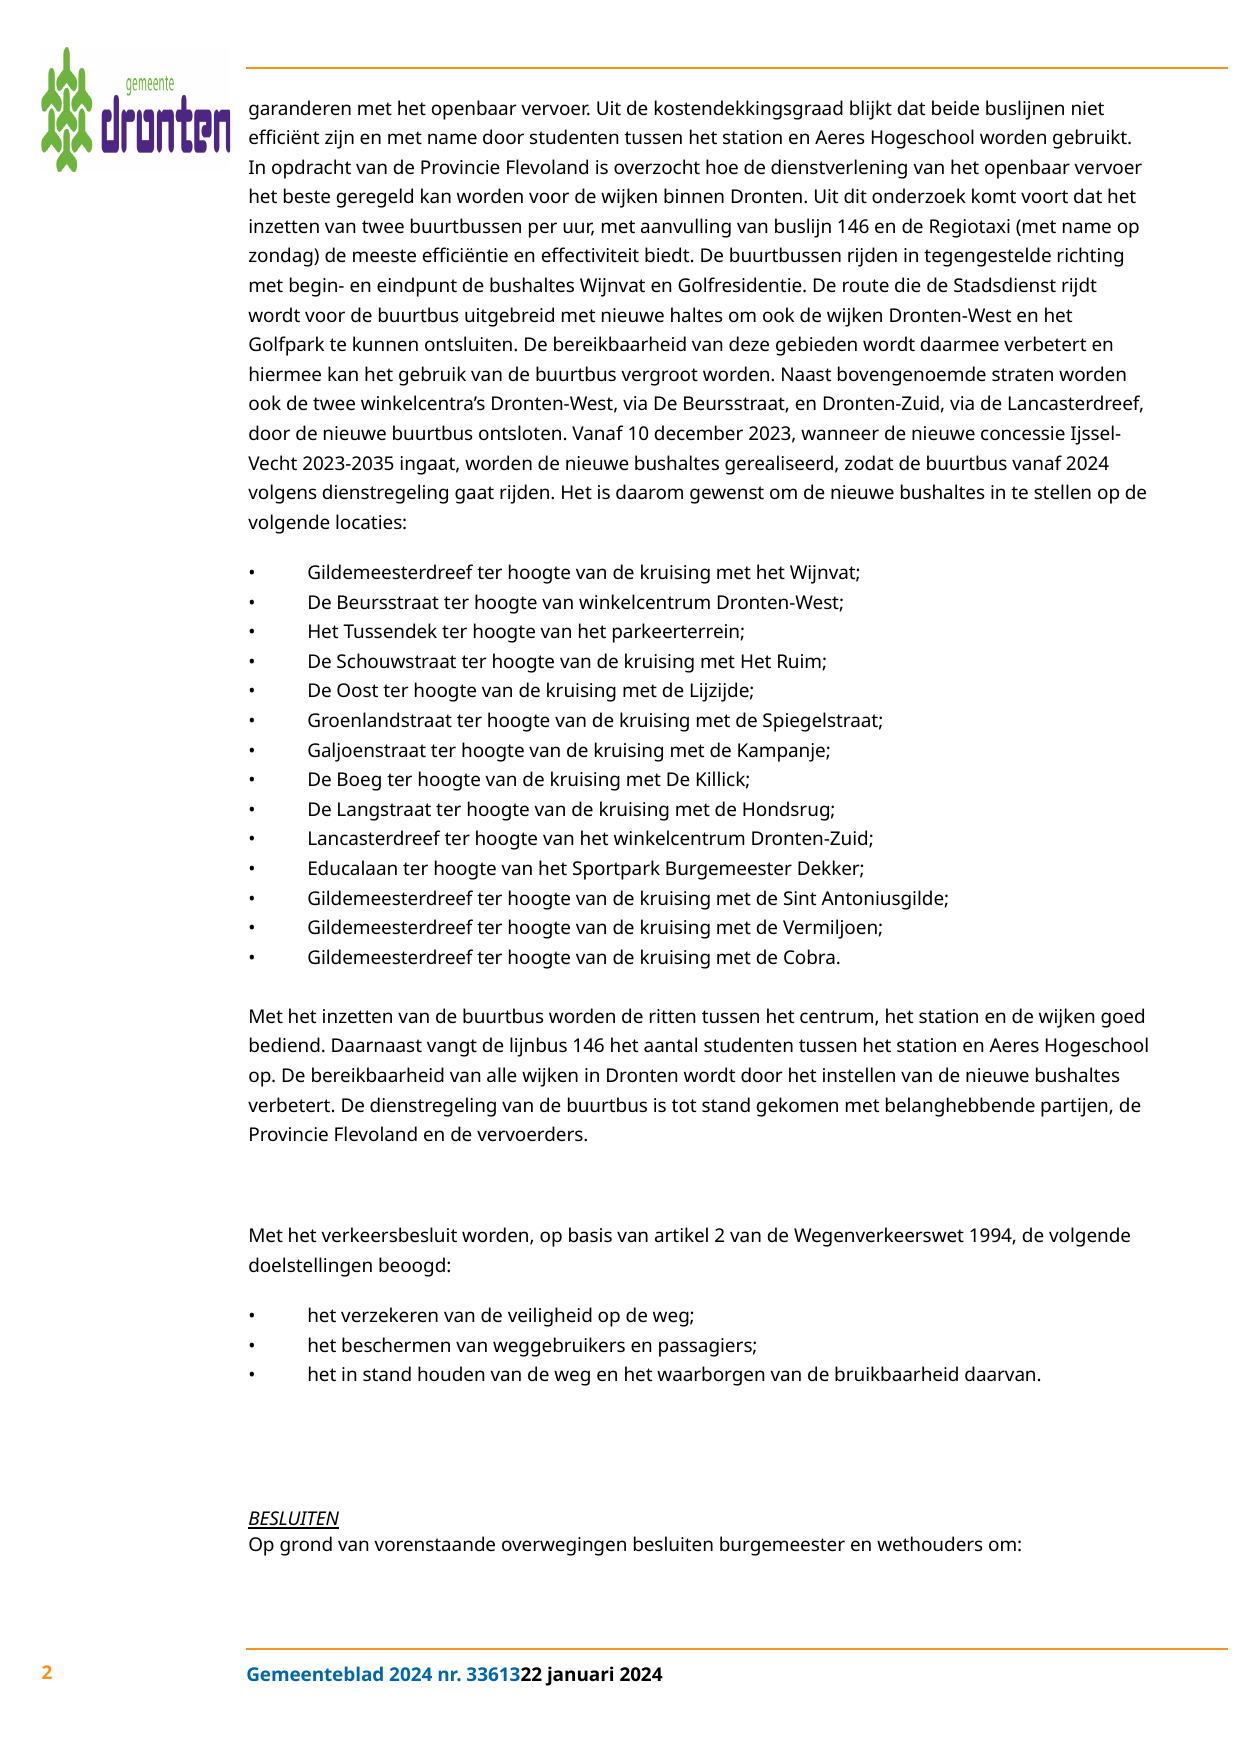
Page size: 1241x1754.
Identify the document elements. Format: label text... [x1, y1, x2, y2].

list Gildemeesterdreef ter hoogte van de kruising met de Cobra. [248, 944, 1152, 970]
list De Langstraat ter hoogte van de kruising met de Hondsrug; [248, 796, 1152, 822]
text Met het inzetten van de buurtbus worden de ritten tussen het centrum, het station en de wijken goed bediend. Daarnaast vangt de lijnbus 146 het aantal studenten tussen het station en Aeres Hogeschool op. De bereikbaarheid van alle wijken in Dronten wordt door het instellen van de nieuwe bushaltes verbetert. De dienstregeling van de buurtbus is tot stand gekomen met belanghebbende partijen, de Provincie Flevoland en de vervoerders. [248, 1003, 1152, 1147]
list Gildemeesterdreef ter hoogte van de kruising met de Sint Antoniusgilde; [248, 885, 1152, 911]
list De Beursstraat ter hoogte van winkelcentrum Dronten-West; [248, 589, 1152, 615]
list De Oost ter hoogte van de kruising met de Lijzijde; [248, 678, 1152, 703]
list Galjoenstraat ter hoogte van de kruising met de Kampanje; [248, 737, 1152, 763]
list De Schouwstraat ter hoogte van de kruising met Het Ruim; [248, 648, 1152, 674]
list Gildemeesterdreef ter hoogte van de kruising met het Wijnvat; [248, 559, 1152, 585]
text BESLUITEN [248, 1505, 1152, 1531]
text Met het verkeersbesluit worden, op basis van artikel 2 van de Wegenverkeerswet 1994, de volgende doelstellingen beoogd: [248, 1222, 1152, 1278]
text garanderen met het openbaar vervoer. Uit de kostendekkingsgraad blijkt dat beide buslijnen niet efficiënt zijn en met name door studenten tussen het station en Aeres Hogeschool worden gebruikt. In opdracht van de Provincie Flevoland is overzocht hoe de dienstverlening van het openbaar vervoer het beste geregeld kan worden voor de wijken binnen Dronten. Uit dit onderzoek komt voort dat het inzetten van twee buurtbussen per uur, met aanvulling van buslijn 146 en de Regiotaxi (met name op zondag) de meeste efficiëntie en effectiviteit biedt. De buurtbussen rijden in tegengestelde richting met begin- en eindpunt de bushaltes Wijnvat en Golfresidentie. De route die de Stadsdienst rijdt wordt voor de buurtbus uitgebreid met nieuwe haltes om ook de wijken Dronten-West en het Golfpark te kunnen ontsluiten. De bereikbaarheid van deze gebieden wordt daarmee verbetert en hiermee kan het gebruik van de buurtbus vergroot worden. Naast bovengenoemde straten worden ook de twee winkelcentra’s Dronten-West, via De Beursstraat, en Dronten-Zuid, via de Lancasterdreef, door de nieuwe buurtbus ontsloten. Vanaf 10 december 2023, wanneer de nieuwe concessie Ijssel-Vecht 2023-2035 ingaat, worden de nieuwe bushaltes gerealiseerd, zodat de buurtbus vanaf 2024 volgens dienstregeling gaat rijden. Het is daarom gewenst om de nieuwe bushaltes in te stellen op de volgende locaties: [248, 95, 1152, 535]
list Lancasterdreef ter hoogte van het winkelcentrum Dronten-Zuid; [248, 826, 1152, 851]
list Gildemeesterdreef ter hoogte van de kruising met de Vermiljoen; [248, 914, 1152, 940]
list het beschermen van weggebruikers en passagiers; [248, 1332, 1152, 1358]
picture [41, 47, 231, 172]
text Op grond van vorenstaande overwegingen besluiten burgemeester en wethouders om: [248, 1531, 1152, 1557]
list Educalaan ter hoogte van het Sportpark Burgemeester Dekker; [248, 855, 1152, 881]
list Het Tussendek ter hoogte van het parkeerterrein; [248, 618, 1152, 644]
list Groenlandstraat ter hoogte van de kruising met de Spiegelstraat; [248, 707, 1152, 733]
list het verzekeren van de veiligheid op de weg; [248, 1302, 1152, 1328]
list het in stand houden van de weg en het waarborgen van de bruikbaarheid daarvan. [248, 1361, 1152, 1387]
list De Boeg ter hoogte van de kruising met De Killick; [248, 766, 1152, 792]
